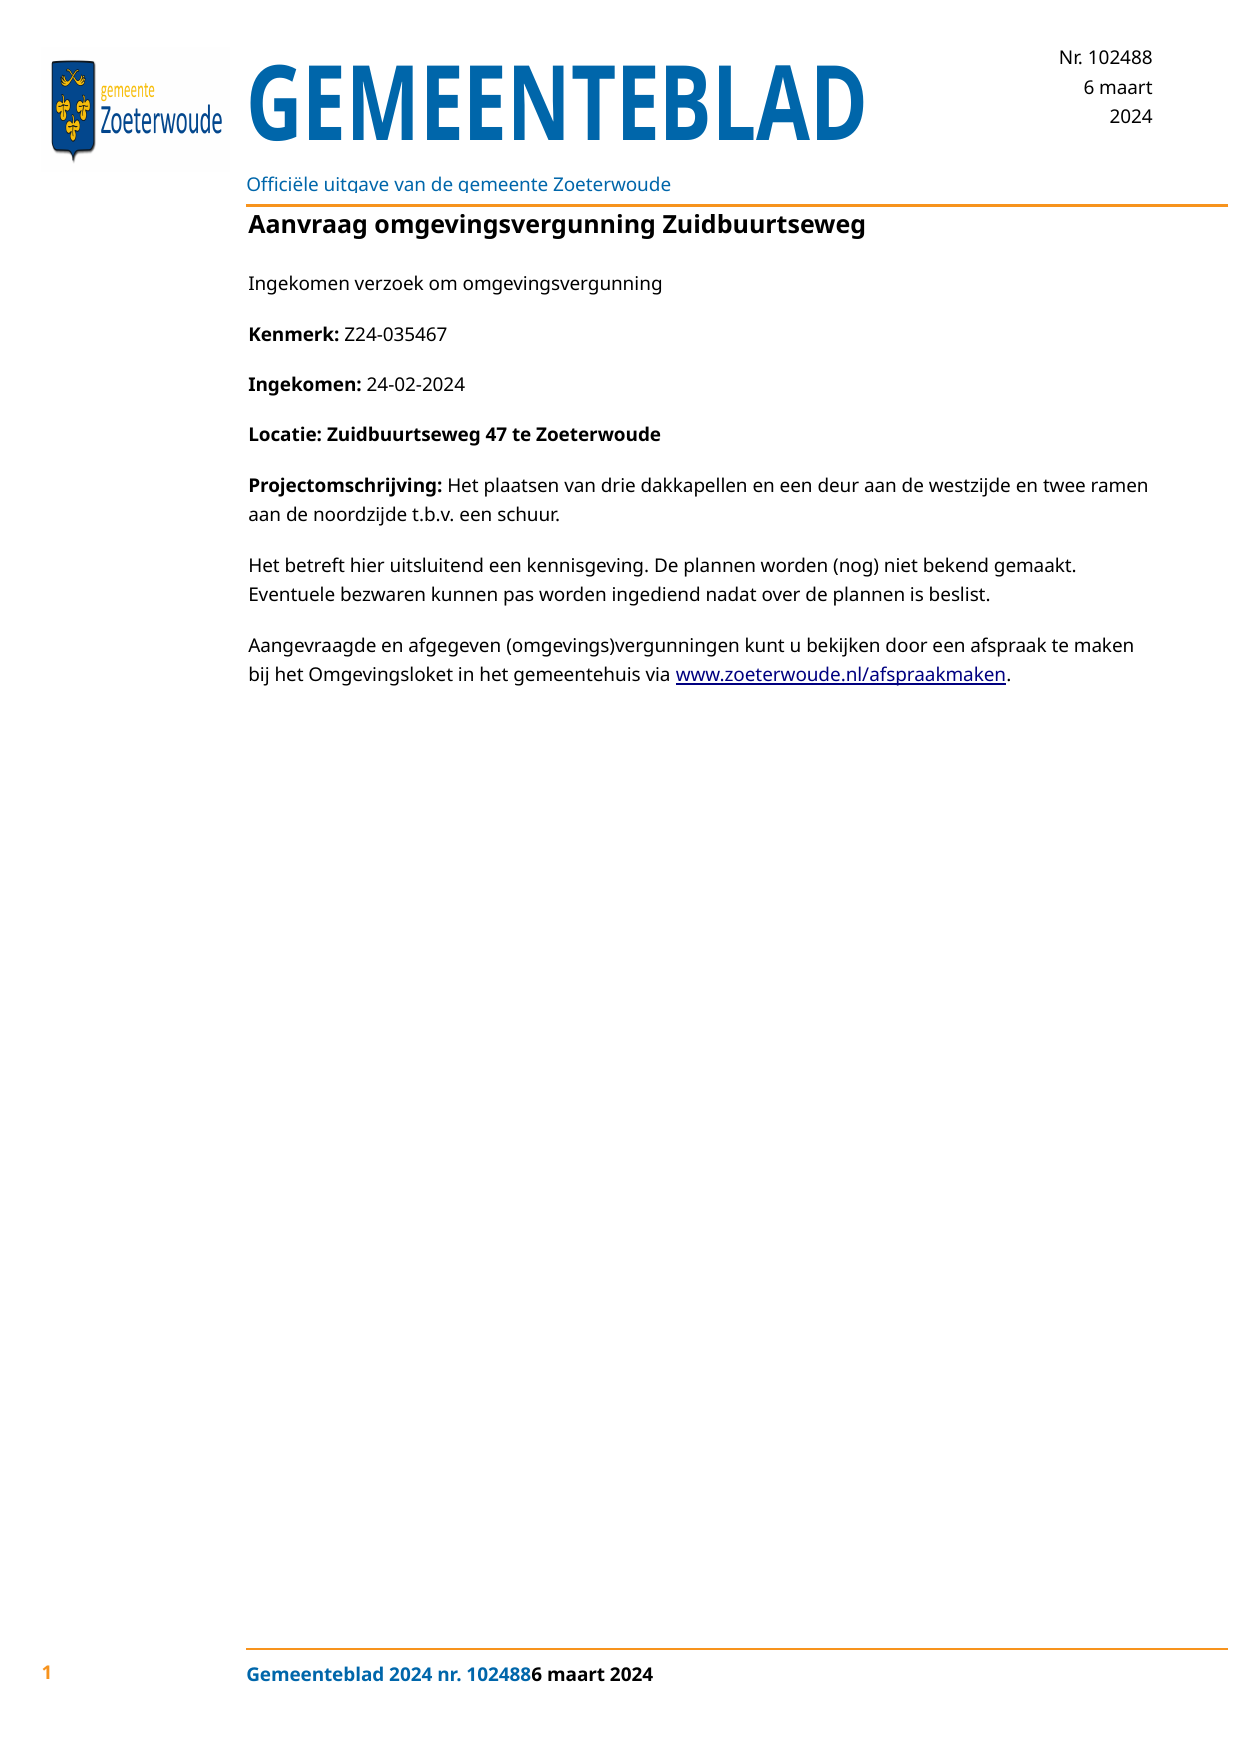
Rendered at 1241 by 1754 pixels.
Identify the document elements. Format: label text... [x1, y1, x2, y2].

text Het betreft hier uitsluitend een kennisgeving. De plannen worden (nog) niet bekend gemaakt. Eventuele bezwaren kunnen pas worden ingediend nadat over de plannen is beslist. [248, 552, 1152, 607]
text Ingekomen verzoek om omgevingsvergunning [248, 270, 1152, 296]
picture [41, 47, 231, 172]
text Locatie: Zuidbuurtseweg 47 te Zoeterwoude [248, 422, 1152, 447]
text Ingekomen: 24-02-2024 [248, 371, 1152, 397]
text Aanvraag omgevingsvergunning Zuidbuurtseweg [248, 207, 1152, 241]
text Projectomschrijving: Het plaatsen van drie dakkapellen en een deur aan de westzijde en twee ramen aan de noordzijde t.b.v. een schuur. [248, 472, 1152, 527]
text Kenmerk: Z24-035467 [248, 321, 1152, 346]
text Aangevraagde en afgegeven (omgevings)vergunningen kunt u bekijken door een afspraak te maken bij het Omgevingsloket in het gemeentehuis via www.zoeterwoude.nl/afspraakmaken. [248, 632, 1152, 687]
